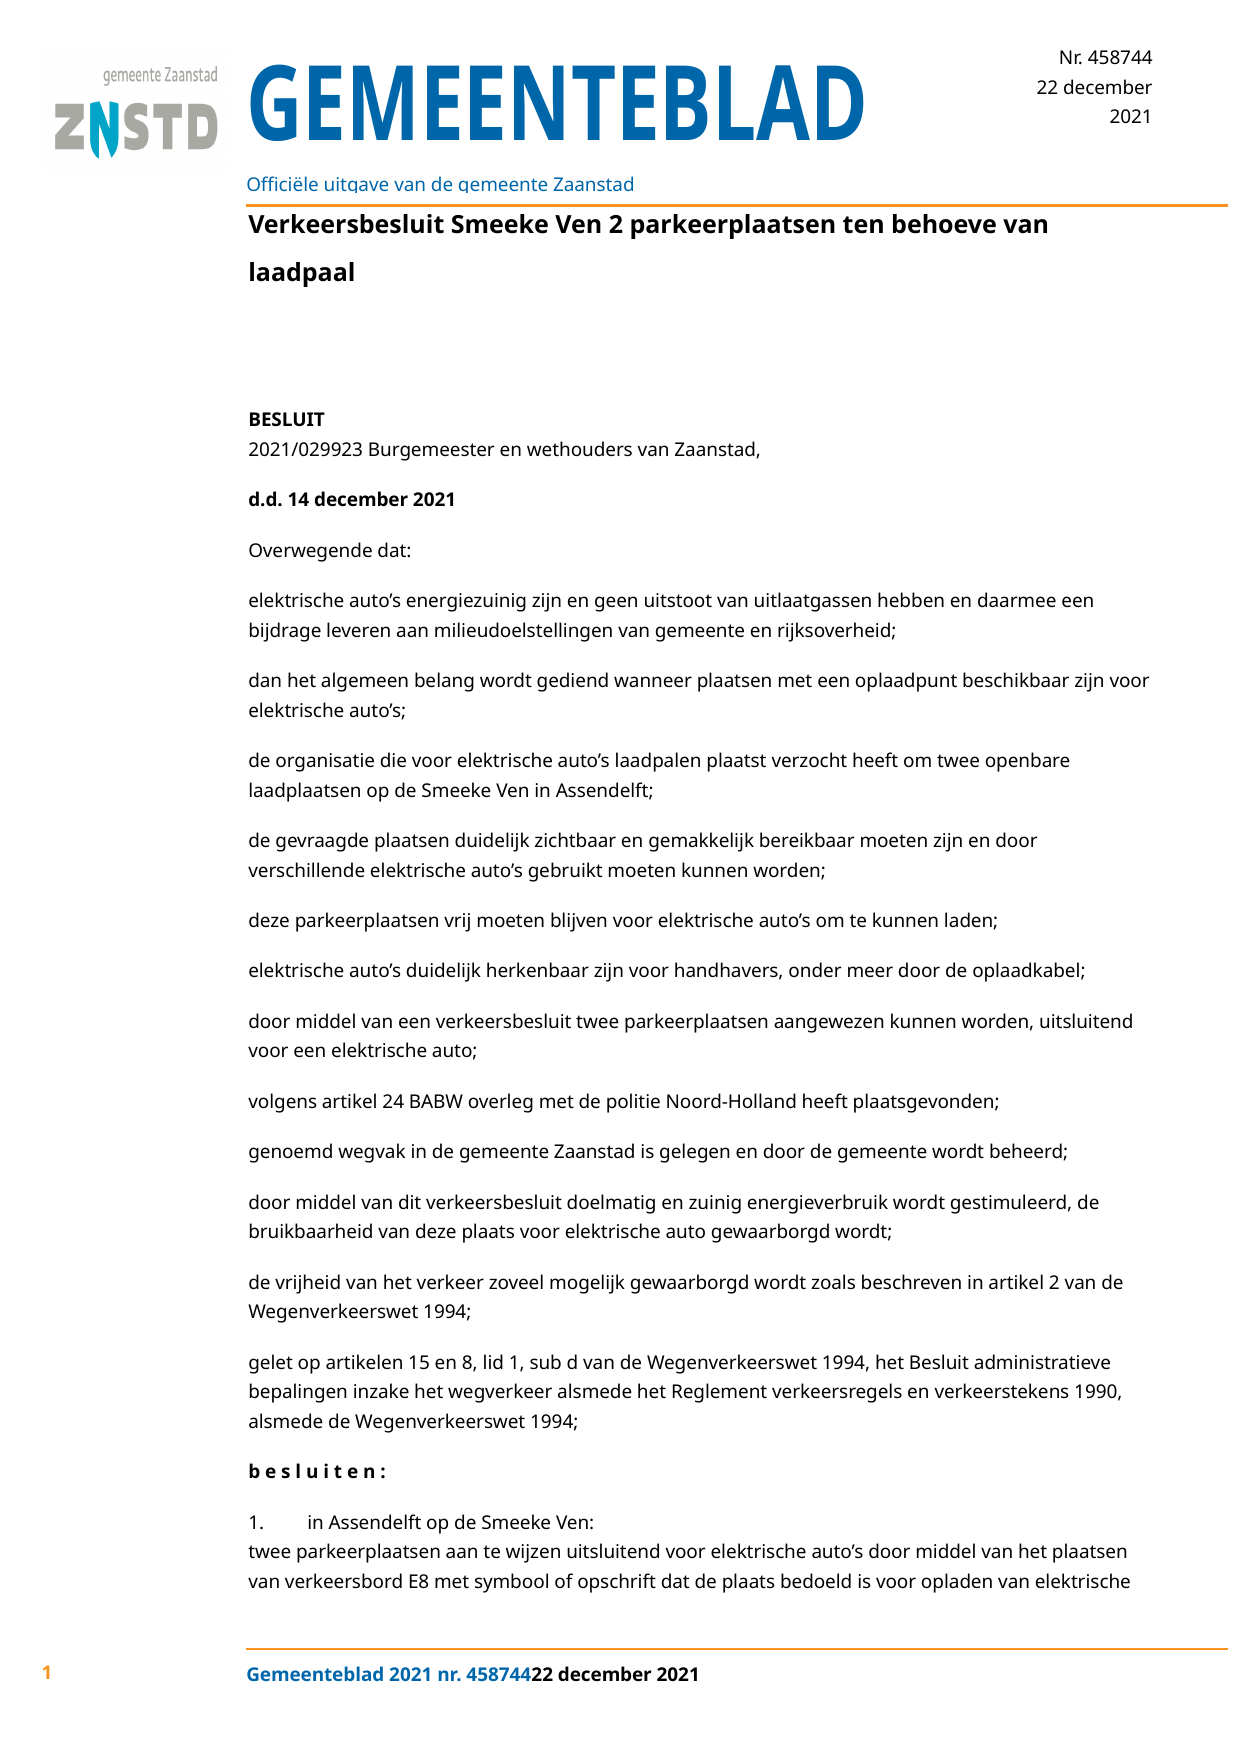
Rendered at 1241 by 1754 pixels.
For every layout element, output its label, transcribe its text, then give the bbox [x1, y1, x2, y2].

text door middel van een verkeersbesluit twee parkeerplaatsen aangewezen kunnen worden, uitsluitend voor een elektrische auto; [248, 1008, 1152, 1063]
list in Assendelft op de Smeeke Ven: [248, 1509, 1152, 1534]
text volgens artikel 24 BABW overleg met de politie Noord-Holland heeft plaatsgevonden; [248, 1088, 1152, 1114]
text de vrijheid van het verkeer zoveel mogelijk gewaarborgd wordt zoals beschreven in artikel 2 van de Wegenverkeerswet 1994; [248, 1269, 1152, 1324]
text de organisatie die voor elektrische auto’s laadpalen plaatst verzocht heeft om twee openbare laadplaatsen op de Smeeke Ven in Assendelft; [248, 747, 1152, 802]
text BESLUIT [248, 406, 1152, 432]
picture [41, 47, 231, 172]
text 2021/029923 Burgemeester en wethouders van Zaanstad, [248, 436, 1152, 462]
text Verkeersbesluit Smeeke Ven 2 parkeerplaatsen ten behoeve van laadpaal [248, 207, 1152, 288]
text elektrische auto’s energiezuinig zijn en geen uitstoot van uitlaatgassen hebben en daarmee een bijdrage leveren aan milieudoelstellingen van gemeente en rijksoverheid; [248, 587, 1152, 642]
text twee parkeerplaatsen aan te wijzen uitsluitend voor elektrische auto’s door middel van het plaatsen van verkeersbord E8 met symbool of opschrift dat de plaats bedoeld is voor opladen van elektrische [248, 1538, 1152, 1594]
text elektrische auto’s duidelijk herkenbaar zijn voor handhavers, onder meer door de oplaadkabel; [248, 958, 1152, 983]
text door middel van dit verkeersbesluit doelmatig en zuinig energieverbruik wordt gestimuleerd, de bruikbaarheid van deze plaats voor elektrische auto gewaarborgd wordt; [248, 1189, 1152, 1244]
text genoemd wegvak in de gemeente Zaanstad is gelegen en door de gemeente wordt beheerd; [248, 1138, 1152, 1164]
text de gevraagde plaatsen duidelijk zichtbaar en gemakkelijk bereikbaar moeten zijn en door verschillende elektrische auto’s gebruikt moeten kunnen worden; [248, 827, 1152, 882]
text gelet op artikelen 15 en 8, lid 1, sub d van de Wegenverkeerswet 1994, het Besluit administratieve bepalingen inzake het wegverkeer alsmede het Reglement verkeersregels en verkeerstekens 1990, alsmede de Wegenverkeerswet 1994; [248, 1349, 1152, 1434]
text deze parkeerplaatsen vrij moeten blijven voor elektrische auto’s om te kunnen laden; [248, 907, 1152, 933]
text Overwegende dat: [248, 537, 1152, 562]
text b e s l u i t e n : [248, 1458, 1152, 1484]
text d.d. 14 december 2021 [248, 486, 1152, 512]
text dan het algemeen belang wordt gediend wanneer plaatsen met een oplaadpunt beschikbaar zijn voor elektrische auto’s; [248, 667, 1152, 722]
